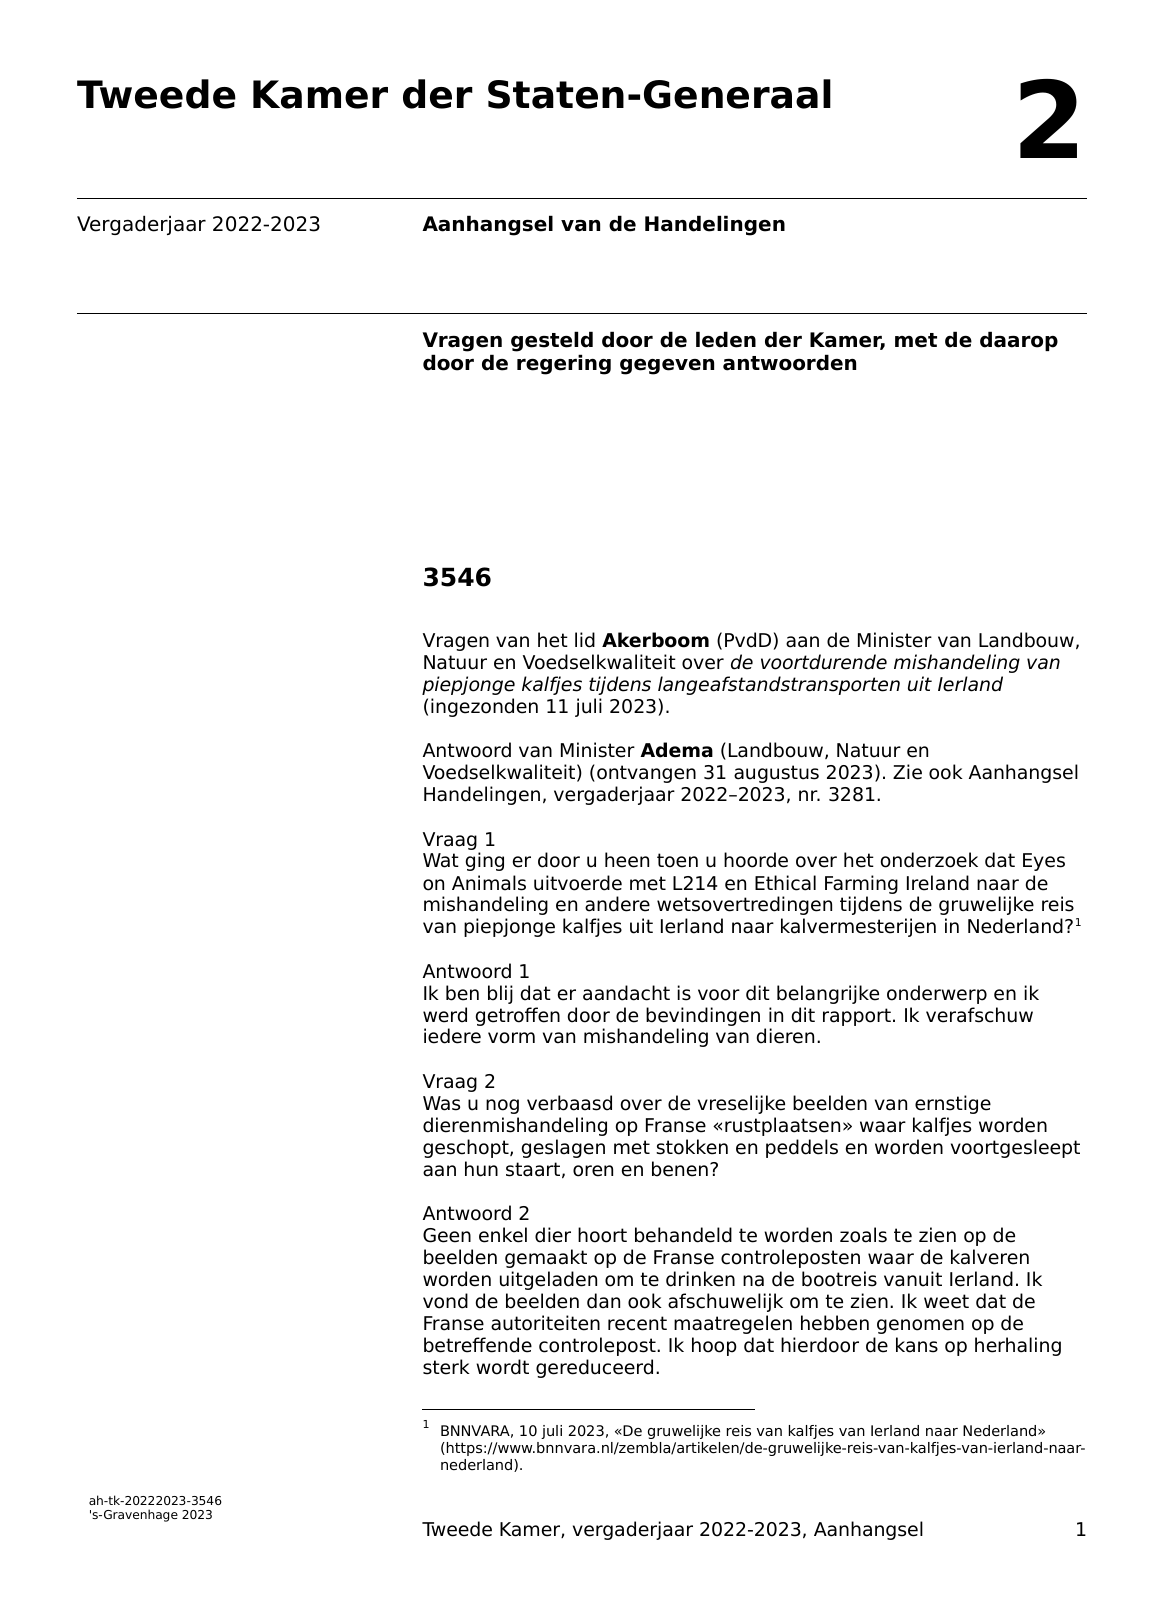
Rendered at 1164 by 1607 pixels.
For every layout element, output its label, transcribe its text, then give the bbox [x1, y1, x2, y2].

table_header Tweede Kamer der Staten-Generaal [77, 59, 886, 198]
text Antwoord 1 [422, 961, 1087, 982]
text 's-Gravenhage 2023 [88, 1508, 323, 1522]
table_cell Vragen gesteld door de leden der Kamer, met de daarop door de regering gegeven antwoorden [422, 314, 1087, 375]
text Was u nog verbaasd over de vreselijke beelden van ernstige dierenmishandeling op Franse «rustplaatsen» waar kalfjes worden geschopt, geslagen met stokken en peddels en worden voortgesleept aan hun staart, oren en benen? [422, 1093, 1087, 1181]
table_cell Vergaderjaar 2022-2023 [77, 199, 422, 313]
table_cell [77, 314, 422, 375]
table_cell Aanhangsel van de Handelingen [422, 199, 1087, 313]
text Vragen van het lid Akerboom (PvdD) aan de Minister van Landbouw, Natuur en Voedselkwaliteit over de voortdurende mishandeling van piepjonge kalfjes tijdens langeafstandstransporten uit Ierland (ingezonden 11 juli 2023). [422, 630, 1087, 718]
text Vraag 2 [422, 1071, 1087, 1093]
text Ik ben blij dat er aandacht is voor dit belangrijke onderwerp en ik werd getroffen door de bevindingen in dit rapport. Ik verafschuw iedere vorm van mishandeling van dieren. [422, 982, 1087, 1048]
text Antwoord van Minister Adema (Landbouw, Natuur en Voedselkwaliteit) (ontvangen 31 augustus 2023). Zie ook Aanhangsel Handelingen, vergaderjaar 2022–2023, nr. 3281. [422, 740, 1087, 806]
text Vraag 1 [422, 828, 1087, 850]
table_header 2 [886, 59, 1087, 198]
text ah-tk-20222023-3546 [88, 1494, 323, 1508]
text Antwoord 2 [422, 1203, 1087, 1225]
text Wat ging er door u heen toen u hoorde over het onderzoek dat Eyes on Animals uitvoerde met L214 en Ethical Farming Ireland naar de mishandeling en andere wetsovertredingen tijdens de gruwelijke reis van piepjonge kalfjes uit Ierland naar kalvermesterijen in Nederland? [422, 850, 1087, 938]
text 3546 [422, 563, 1087, 592]
text Geen enkel dier hoort behandeld te worden zoals te zien op de beelden gemaakt op de Franse controleposten waar de kalveren worden uitgeladen om te drinken na de bootreis vanuit Ierland. Ik vond de beelden dan ook afschuwelijk om te zien. Ik weet dat de Franse autoriteiten recent maatregelen hebben genomen op de betreffende controlepost. Ik hoop dat hierdoor de kans op herhaling sterk wordt gereduceerd. [422, 1225, 1087, 1378]
text BNNVARA, 10 juli 2023, «De gruwelijke reis van kalfjes van Ierland naar Nederland» (https://www.bnnvara.nl/zembla/artikelen/de-gruwelijke-reis-van-kalfjes-van-ierland-naar-nederland). [422, 1418, 1087, 1474]
